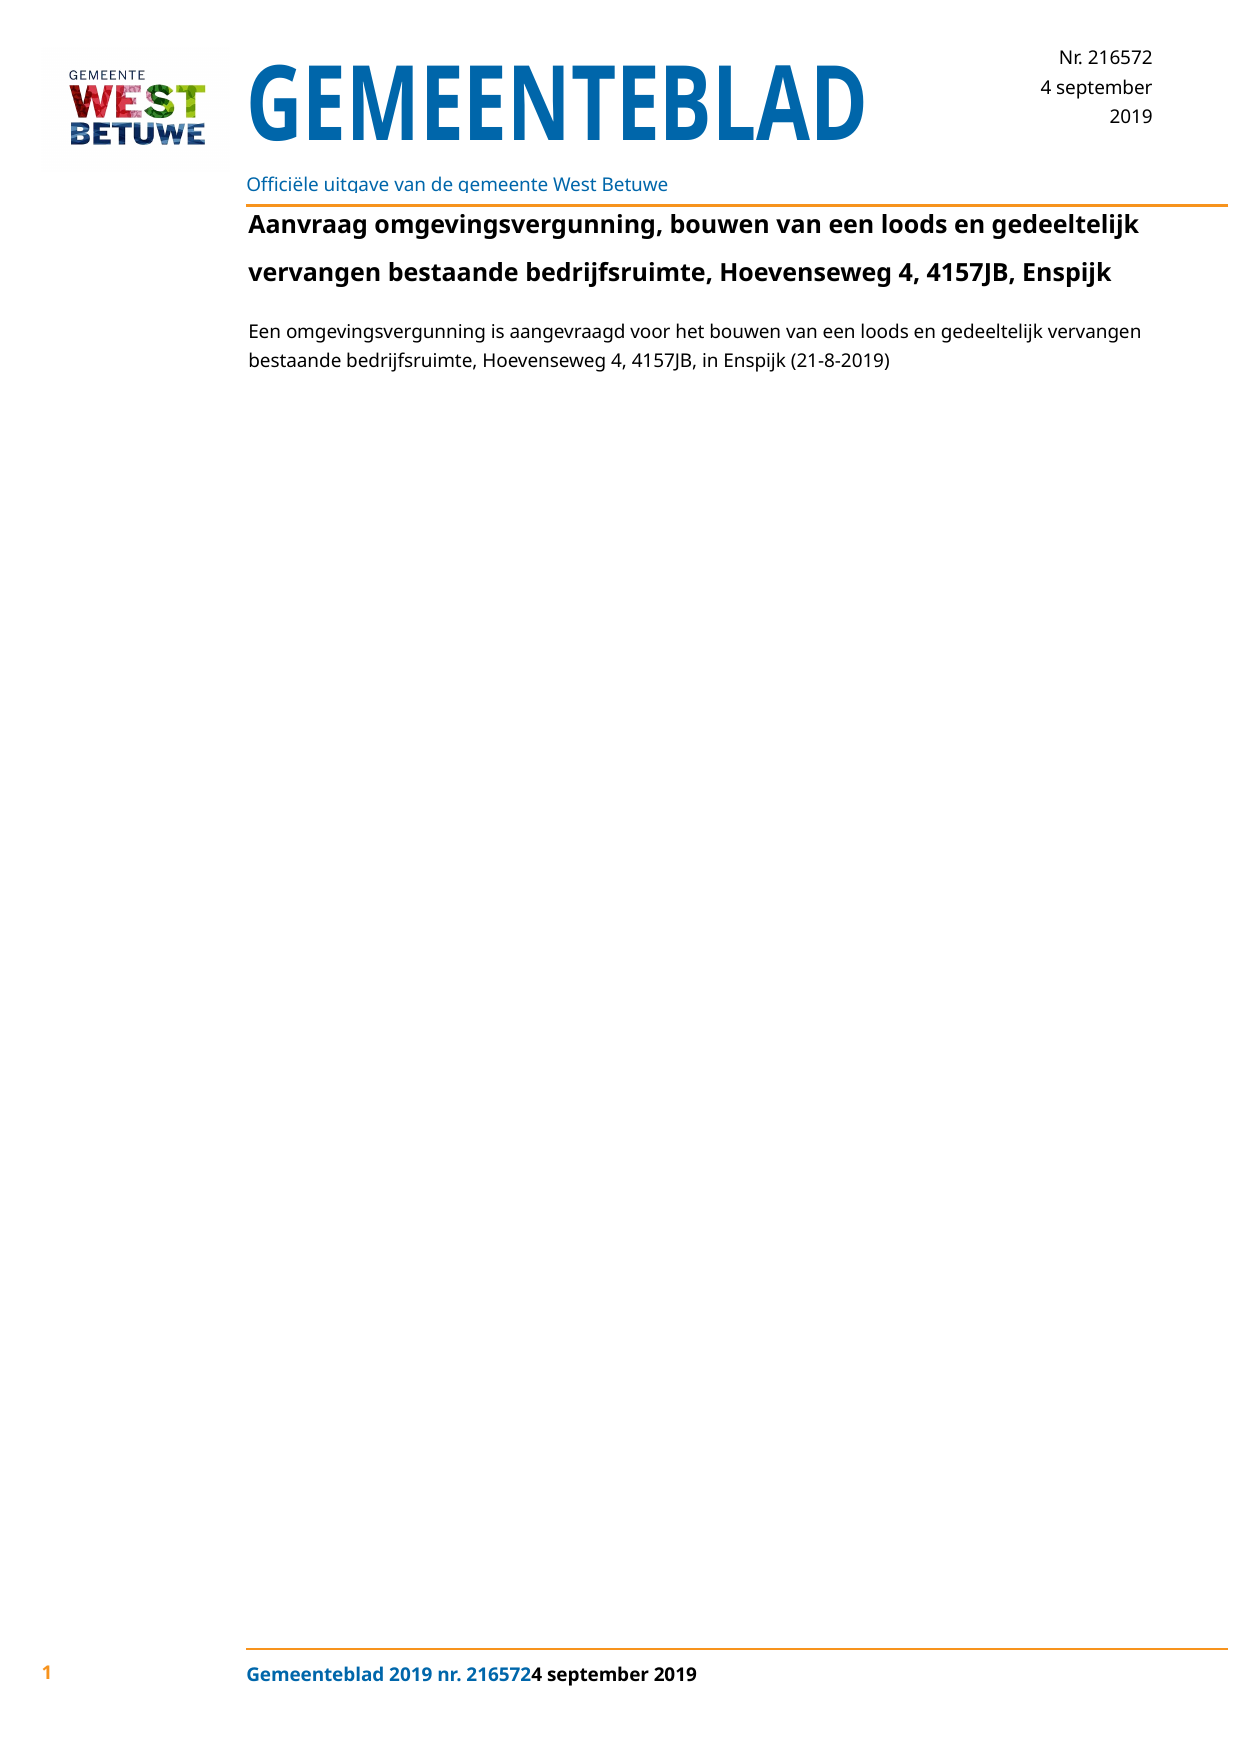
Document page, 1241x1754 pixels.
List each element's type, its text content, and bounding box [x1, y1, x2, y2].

text Aanvraag omgevingsvergunning, bouwen van een loods en gedeeltelijk vervangen bestaande bedrijfsruimte, Hoevenseweg 4, 4157JB, Enspijk [248, 207, 1152, 288]
picture [41, 47, 231, 172]
text Een omgevingsvergunning is aangevraagd voor het bouwen van een loods en gedeeltelijk vervangen bestaande bedrijfsruimte, Hoevenseweg 4, 4157JB, in Enspijk (21-8-2019) [248, 318, 1152, 373]
